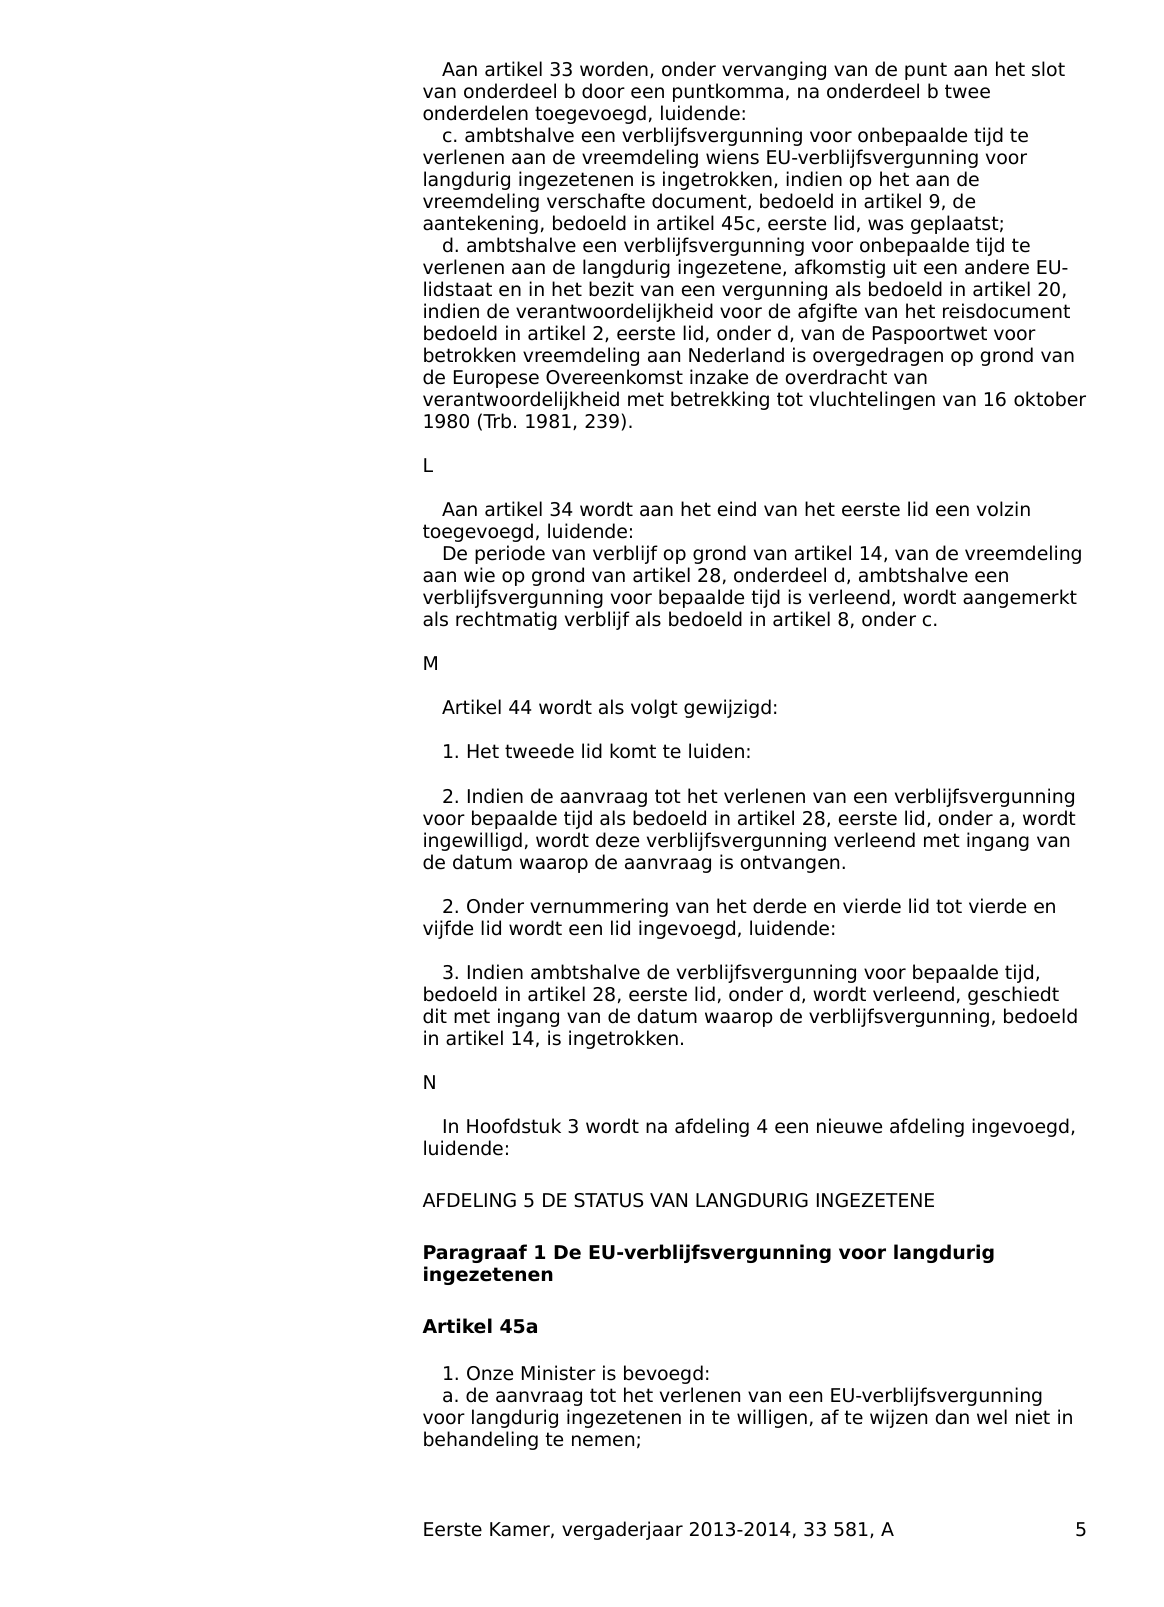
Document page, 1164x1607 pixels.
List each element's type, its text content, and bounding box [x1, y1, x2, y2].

text M [422, 653, 1087, 675]
subtitle Paragraaf 1 De EU-verblijfsvergunning voor langdurig ingezetenen [422, 1242, 1087, 1286]
text N [422, 1072, 1087, 1094]
text 1. Het tweede lid komt te luiden: [422, 741, 1087, 763]
text Artikel 44 wordt als volgt gewijzigd: [422, 697, 1087, 719]
text 3. Indien ambtshalve de verblijfsvergunning voor bepaalde tijd, bedoeld in artikel 28, eerste lid, onder d, wordt verleend, geschiedt dit met ingang van de datum waarop de verblijfsvergunning, bedoeld in artikel 14, is ingetrokken. [422, 962, 1087, 1050]
text 2. Indien de aanvraag tot het verlenen van een verblijfsvergunning voor bepaalde tijd als bedoeld in artikel 28, eerste lid, onder a, wordt ingewilligd, wordt deze verblijfsvergunning verleend met ingang van de datum waarop de aanvraag is ontvangen. [422, 786, 1087, 873]
text Aan artikel 34 wordt aan het eind van het eerste lid een volzin toegevoegd, luidende: [422, 499, 1087, 543]
subtitle Artikel 45a [422, 1316, 1087, 1338]
text d. ambtshalve een verblijfsvergunning voor onbepaalde tijd te verlenen aan de langdurig ingezetene, afkomstig uit een andere EU-lidstaat en in het bezit van een vergunning als bedoeld in artikel 20, indien de verantwoordelijkheid voor de afgifte van het reisdocument bedoeld in artikel 2, eerste lid, onder d, van de Paspoortwet voor betrokken vreemdeling aan Nederland is overgedragen op grond van de Europese Overeenkomst inzake de overdracht van verantwoordelijkheid met betrekking tot vluchtelingen van 16 oktober 1980 (Trb. 1981, 239). [422, 235, 1087, 433]
text De periode van verblijf op grond van artikel 14, van de vreemdeling aan wie op grond van artikel 28, onderdeel d, ambtshalve een verblijfsvergunning voor bepaalde tijd is verleend, wordt aangemerkt als rechtmatig verblijf als bedoeld in artikel 8, onder c. [422, 543, 1087, 631]
text 2. Onder vernummering van het derde en vierde lid tot vierde en vijfde lid wordt een lid ingevoegd, luidende: [422, 896, 1087, 940]
text a. de aanvraag tot het verlenen van een EU-verblijfsvergunning voor langdurig ingezetenen in te willigen, af te wijzen dan wel niet in behandeling te nemen; [422, 1385, 1087, 1451]
text 1. Onze Minister is bevoegd: [422, 1363, 1087, 1385]
subtitle AFDELING 5 DE STATUS VAN LANGDURIG INGEZETENE [422, 1190, 1087, 1212]
text L [422, 455, 1087, 477]
text Aan artikel 33 worden, onder vervanging van de punt aan het slot van onderdeel b door een puntkomma, na onderdeel b twee onderdelen toegevoegd, luidende: [422, 59, 1087, 125]
text In Hoofdstuk 3 wordt na afdeling 4 een nieuwe afdeling ingevoegd, luidende: [422, 1116, 1087, 1160]
text c. ambtshalve een verblijfsvergunning voor onbepaalde tijd te verlenen aan de vreemdeling wiens EU-verblijfsvergunning voor langdurig ingezetenen is ingetrokken, indien op het aan de vreemdeling verschafte document, bedoeld in artikel 9, de aantekening, bedoeld in artikel 45c, eerste lid, was geplaatst; [422, 125, 1087, 235]
